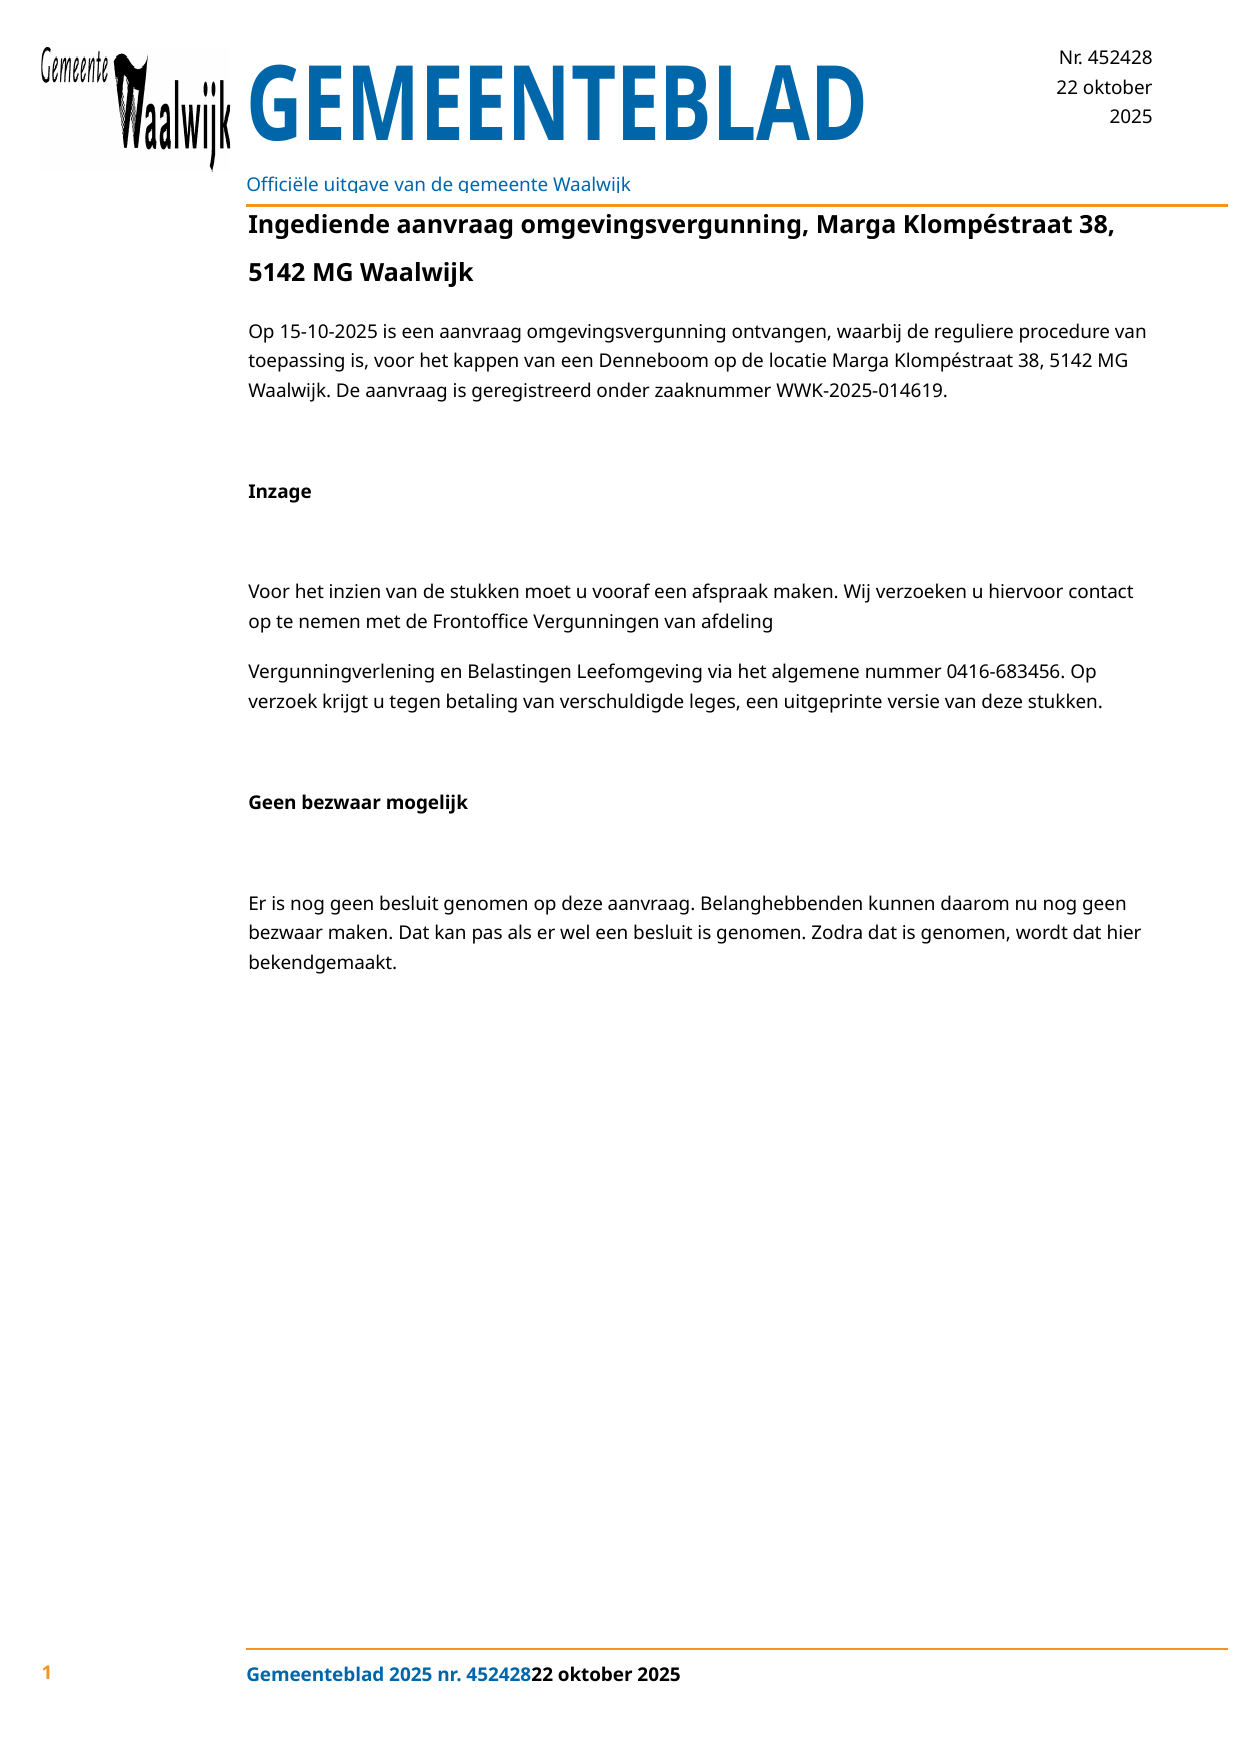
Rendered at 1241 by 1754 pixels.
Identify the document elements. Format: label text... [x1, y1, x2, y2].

picture [41, 47, 231, 172]
text Inzage [248, 478, 1152, 504]
text Vergunningverlening en Belastingen Leefomgeving via het algemene nummer 0416-683456. Op verzoek krijgt u tegen betaling van verschuldigde leges, een uitgeprinte versie van deze stukken. [248, 659, 1152, 714]
text Ingediende aanvraag omgevingsvergunning, Marga Klompéstraat 38, 5142 MG Waalwijk [248, 207, 1152, 288]
text Voor het inzien van de stukken moet u vooraf een afspraak maken. Wij verzoeken u hiervoor contact op te nemen met de Frontoffice Vergunningen van afdeling [248, 579, 1152, 634]
text Er is nog geen besluit genomen op deze aanvraag. Belanghebbenden kunnen daarom nu nog geen bezwaar maken. Dat kan pas als er wel een besluit is genomen. Zodra dat is genomen, wordt dat hier bekendgemaakt. [248, 890, 1152, 975]
text Op 15-10-2025 is een aanvraag omgevingsvergunning ontvangen, waarbij de reguliere procedure van toepassing is, voor het kappen van een Denneboom op de locatie Marga Klompéstraat 38, 5142 MG Waalwijk. De aanvraag is geregistreerd onder zaaknummer WWK-2025-014619. [248, 318, 1152, 403]
text Geen bezwaar mogelijk [248, 789, 1152, 815]
